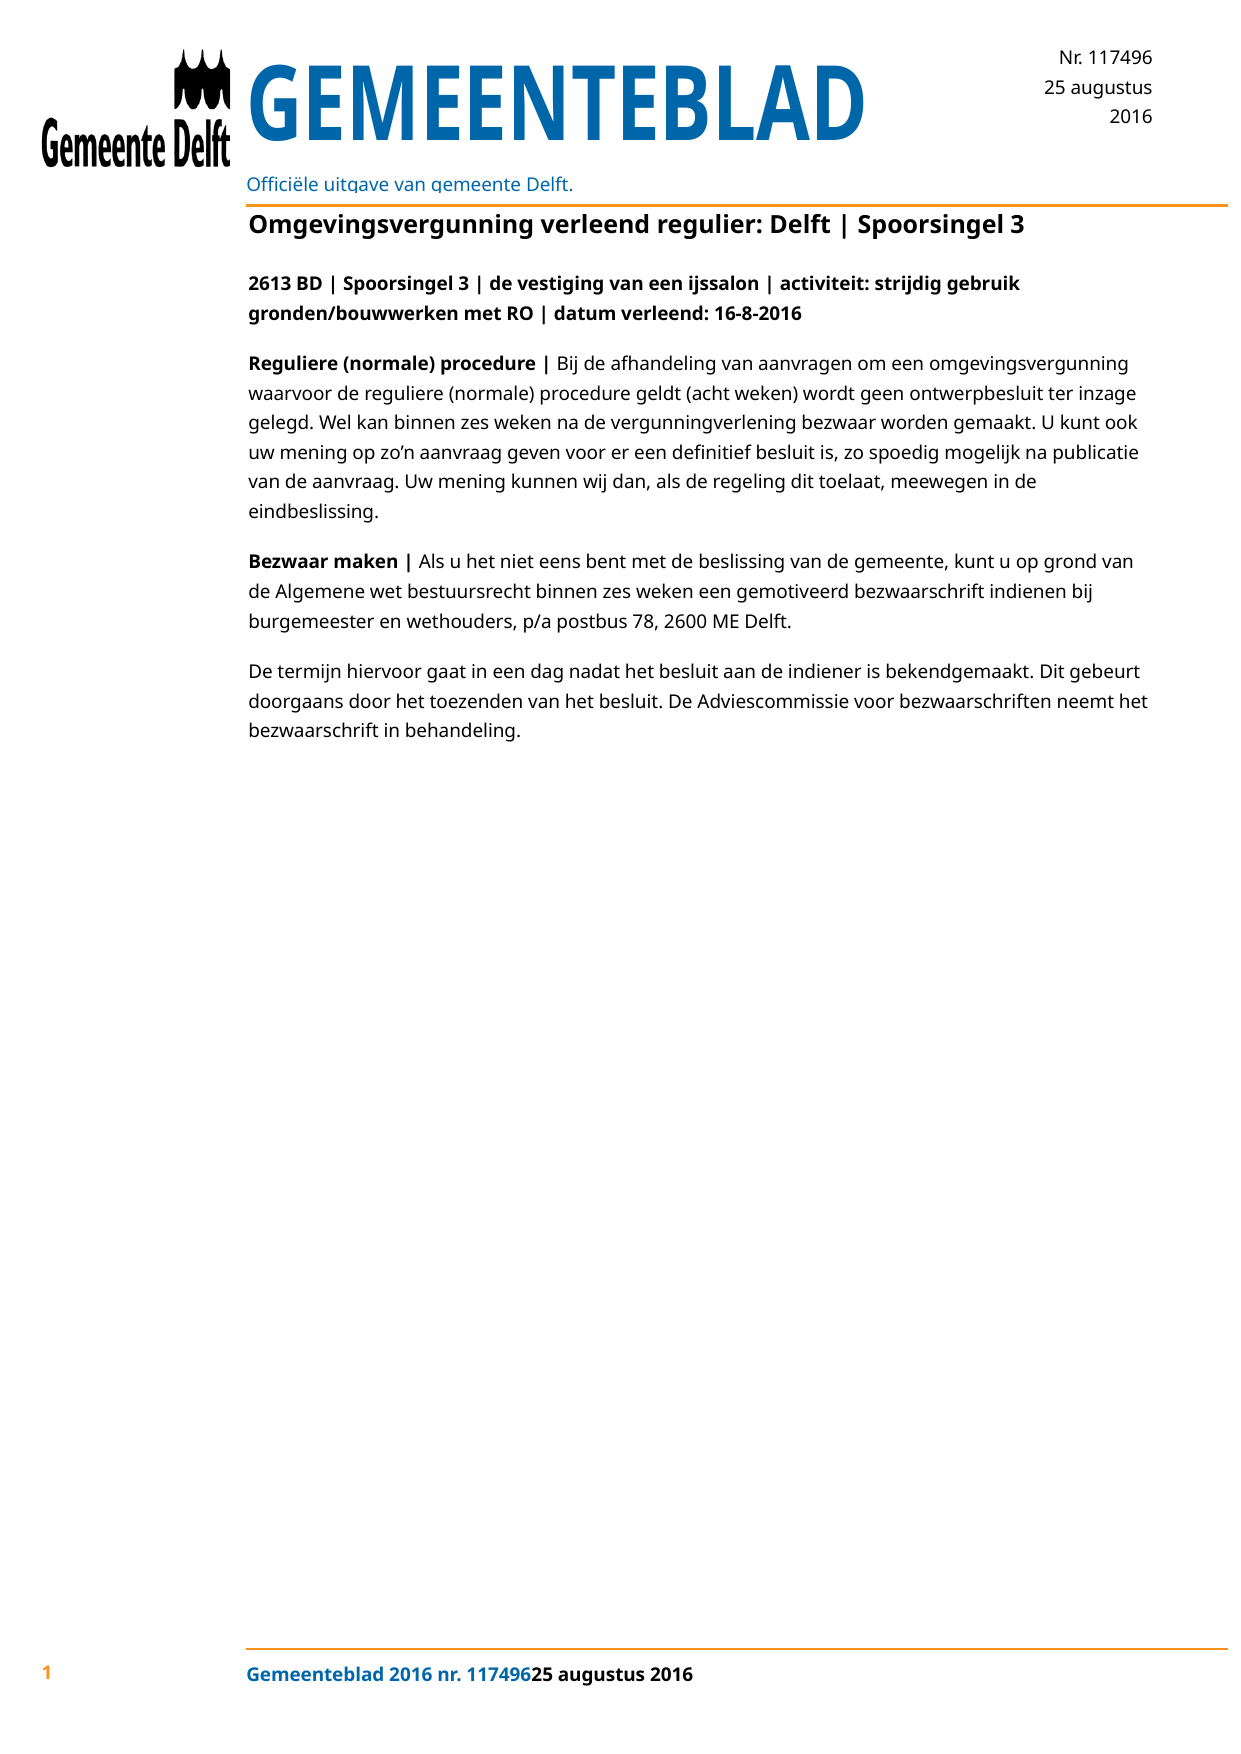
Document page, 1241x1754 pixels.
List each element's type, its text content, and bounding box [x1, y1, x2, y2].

picture [41, 47, 231, 172]
text Bezwaar maken | Als u het niet eens bent met de beslissing van de gemeente, kunt u op grond van de Algemene wet bestuursrecht binnen zes weken een gemotiveerd bezwaarschrift indienen bij burgemeester en wethouders, p/a postbus 78, 2600 ME Delft. [248, 549, 1152, 633]
text De termijn hiervoor gaat in een dag nadat het besluit aan de indiener is bekendgemaakt. Dit gebeurt doorgaans door het toezenden van het besluit. De Adviescommissie voor bezwaarschriften neemt het bezwaarschrift in behandeling. [248, 658, 1152, 743]
text Omgevingsvergunning verleend regulier: Delft | Spoorsingel 3 [248, 207, 1152, 241]
text 2613 BD | Spoorsingel 3 | de vestiging van een ijssalon | activiteit: strijdig gebruik gronden/bouwwerken met RO | datum verleend: 16-8-2016 [248, 270, 1152, 326]
text Reguliere (normale) procedure | Bij de afhandeling van aanvragen om een omgevingsvergunning waarvoor de reguliere (normale) procedure geldt (acht weken) wordt geen ontwerpbesluit ter inzage gelegd. Wel kan binnen zes weken na de vergunningverlening bezwaar worden gemaakt. U kunt ook uw mening op zo’n aanvraag geven voor er een definitief besluit is, zo spoedig mogelijk na publicatie van de aanvraag. Uw mening kunnen wij dan, als de regeling dit toelaat, meewegen in de eindbeslissing. [248, 350, 1152, 524]
